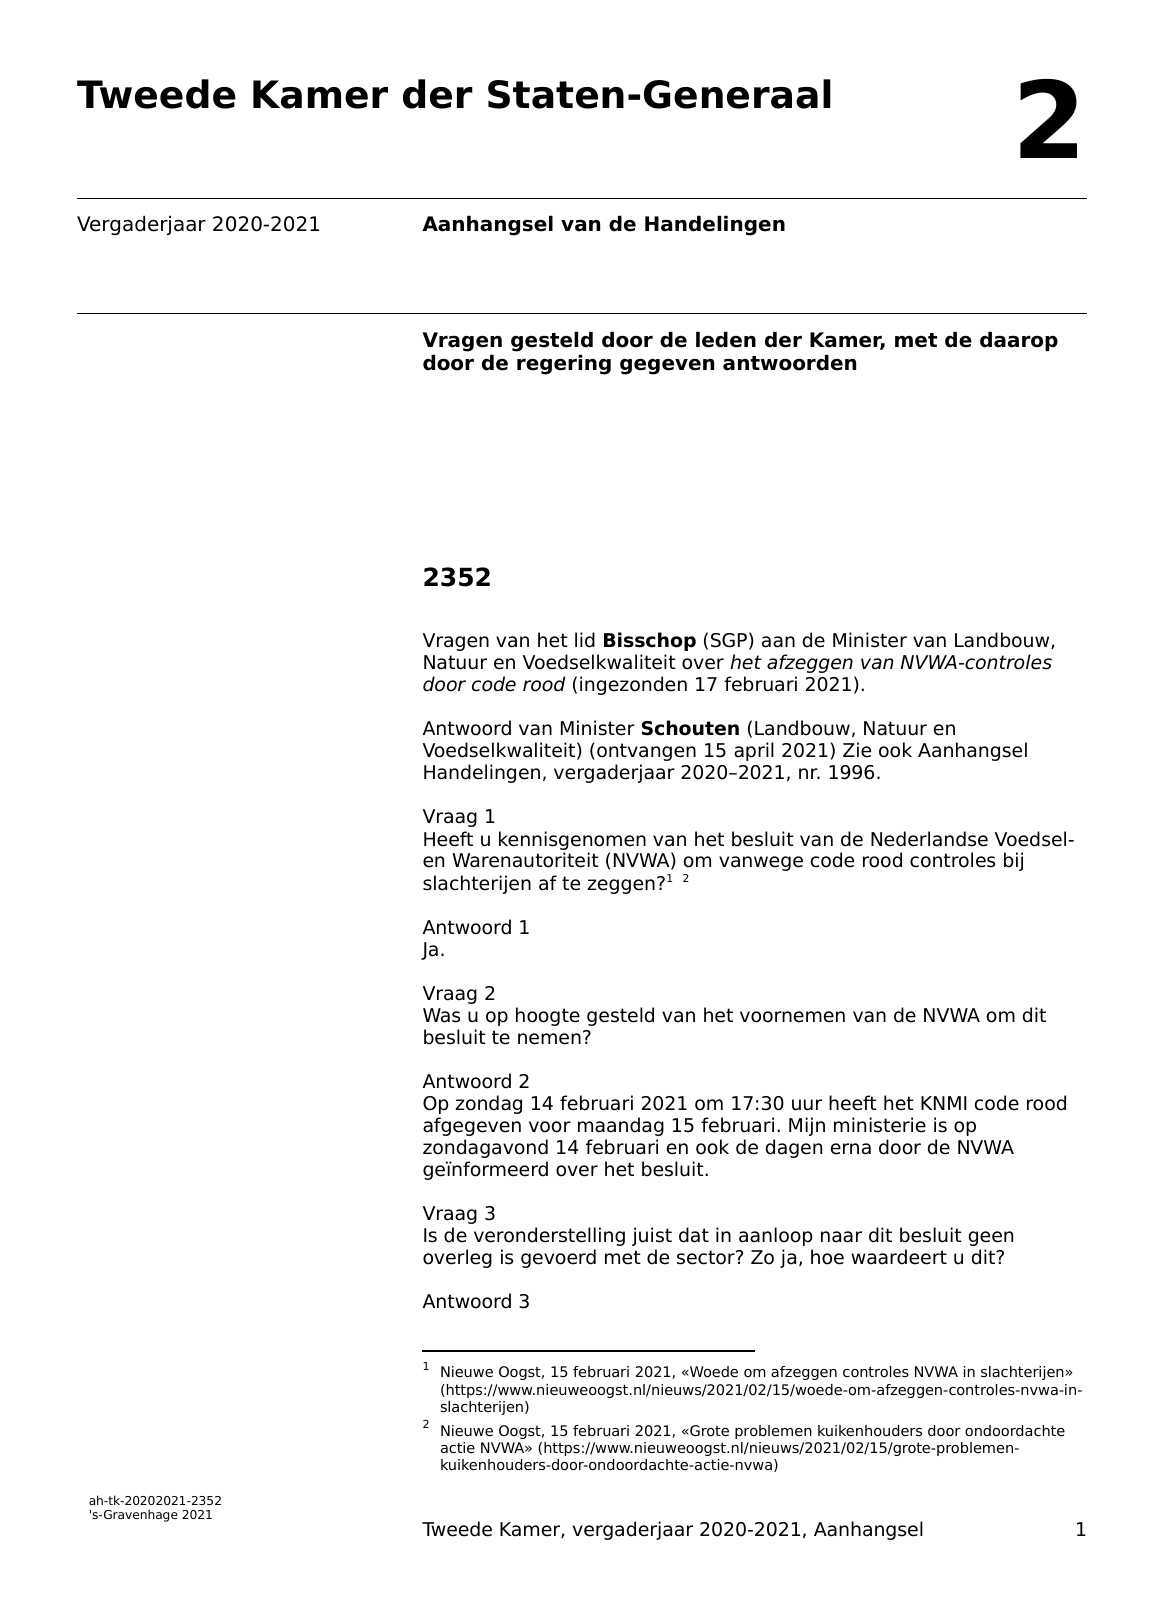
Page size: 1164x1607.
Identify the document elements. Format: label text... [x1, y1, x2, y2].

text ah-tk-20202021-2352 [88, 1494, 323, 1508]
table_cell Aanhangsel van de Handelingen [422, 199, 1087, 313]
text Vraag 1 [422, 806, 1087, 828]
table_cell [77, 314, 422, 375]
table_cell Vragen gesteld door de leden der Kamer, met de daarop door de regering gegeven antwoorden [422, 314, 1087, 375]
table_header 2 [886, 59, 1087, 198]
text 2352 [422, 563, 1087, 592]
text Antwoord 2 [422, 1071, 1087, 1093]
text Was u op hoogte gesteld van het voornemen van de NVWA om dit besluit te nemen? [422, 1005, 1087, 1049]
table_cell Vergaderjaar 2020-2021 [77, 199, 422, 313]
text Vraag 2 [422, 983, 1087, 1005]
text Op zondag 14 februari 2021 om 17:30 uur heeft het KNMI code rood afgegeven voor maandag 15 februari. Mijn ministerie is op zondagavond 14 februari en ook de dagen erna door de NVWA geïnformeerd over het besluit. [422, 1093, 1087, 1181]
text Nieuwe Oogst, 15 februari 2021, «Woede om afzeggen controles NVWA in slachterijen» (https://www.nieuweoogst.nl/nieuws/2021/02/15/woede-om-afzeggen-controles-nvwa-in-slachterijen) [422, 1360, 1087, 1416]
text Nieuwe Oogst, 15 februari 2021, «Grote problemen kuikenhouders door ondoordachte actie NVWA» (https://www.nieuweoogst.nl/nieuws/2021/02/15/grote-problemen-kuikenhouders-door-ondoordachte-actie-nvwa) [422, 1418, 1087, 1474]
text Antwoord van Minister Schouten (Landbouw, Natuur en Voedselkwaliteit) (ontvangen 15 april 2021) Zie ook Aanhangsel Handelingen, vergaderjaar 2020–2021, nr. 1996. [422, 718, 1087, 784]
text 's-Gravenhage 2021 [88, 1508, 323, 1522]
text Heeft u kennisgenomen van het besluit van de Nederlandse Voedsel- en Warenautoriteit (NVWA) om vanwege code rood controles bij slachterijen af te zeggen? [422, 828, 1087, 894]
text Ja. [422, 938, 1087, 961]
text Antwoord 1 [422, 917, 1087, 938]
text Is de veronderstelling juist dat in aanloop naar dit besluit geen overleg is gevoerd met de sector? Zo ja, hoe waardeert u dit? [422, 1225, 1087, 1269]
text Vraag 3 [422, 1203, 1087, 1225]
text Vragen van het lid Bisschop (SGP) aan de Minister van Landbouw, Natuur en Voedselkwaliteit over het afzeggen van NVWA-controles door code rood (ingezonden 17 februari 2021). [422, 630, 1087, 696]
text Antwoord 3 [422, 1291, 1087, 1313]
table_header Tweede Kamer der Staten-Generaal [77, 59, 886, 198]
